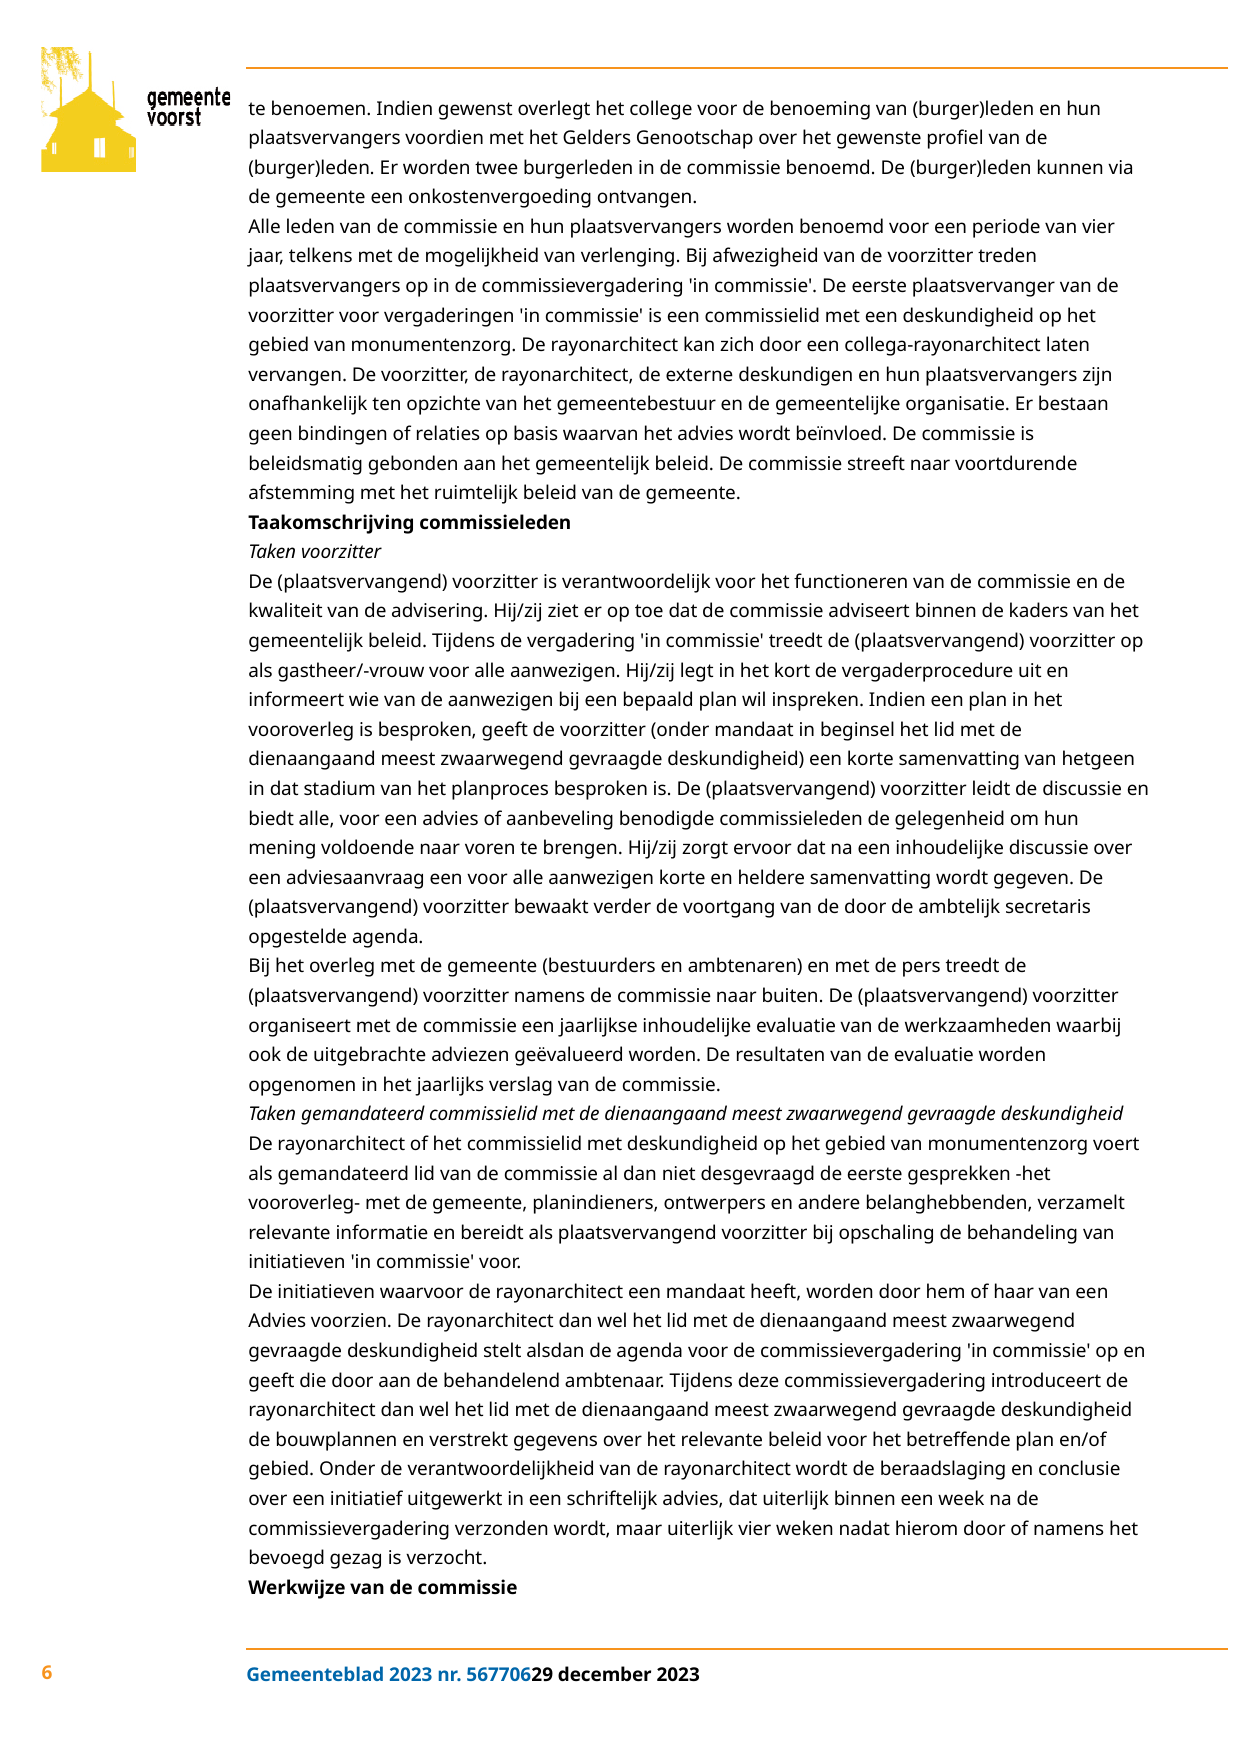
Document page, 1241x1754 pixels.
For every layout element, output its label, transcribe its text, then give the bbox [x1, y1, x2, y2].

text De (plaatsvervangend) voorzitter is verantwoordelijk voor het functioneren van de commissie en de kwaliteit van de advisering. Hij/zij ziet er op toe dat de commissie adviseert binnen de kaders van het gemeentelijk beleid. Tijdens de vergadering 'in commissie' treedt de (plaatsvervangend) voorzitter op als gastheer/-vrouw voor alle aanwezigen. Hij/zij legt in het kort de vergaderprocedure uit en informeert wie van de aanwezigen bij een bepaald plan wil inspreken. Indien een plan in het vooroverleg is besproken, geeft de voorzitter (onder mandaat in beginsel het lid met de dienaangaand meest zwaarwegend gevraagde deskundigheid) een korte samenvatting van hetgeen in dat stadium van het planproces besproken is. De (plaatsvervangend) voorzitter leidt de discussie en biedt alle, voor een advies of aanbeveling benodigde commissieleden de gelegenheid om hun mening voldoende naar voren te brengen. Hij/zij zorgt ervoor dat na een inhoudelijke discussie over een adviesaanvraag een voor alle aanwezigen korte en heldere samenvatting wordt gegeven. De (plaatsvervangend) voorzitter bewaakt verder de voortgang van de door de ambtelijk secretaris opgestelde agenda. [248, 568, 1152, 949]
picture [41, 47, 231, 172]
text Werkwijze van de commissie [248, 1574, 1152, 1600]
text Taken gemandateerd commissielid met de dienaangaand meest zwaarwegend gevraagde deskundigheid [248, 1101, 1152, 1126]
text te benoemen. Indien gewenst overlegt het college voor de benoeming van (burger)leden en hun plaatsvervangers voordien met het Gelders Genootschap over het gewenste profiel van de (burger)leden. Er worden twee burgerleden in de commissie benoemd. De (burger)leden kunnen via de gemeente een onkostenvergoeding ontvangen. [248, 95, 1152, 209]
text Taken voorzitter [248, 538, 1152, 564]
text De initiatieven waarvoor de rayonarchitect een mandaat heeft, worden door hem of haar van een [248, 1278, 1152, 1304]
text De rayonarchitect of het commissielid met deskundigheid op het gebied van monumentenzorg voert als gemandateerd lid van de commissie al dan niet desgevraagd de eerste gesprekken -het vooroverleg- met de gemeente, planindieners, ontwerpers en andere belanghebbenden, verzamelt relevante informatie en bereidt als plaatsvervangend voorzitter bij opschaling de behandeling van initiatieven 'in commissie' voor. [248, 1130, 1152, 1274]
text Advies voorzien. De rayonarchitect dan wel het lid met de dienaangaand meest zwaarwegend gevraagde deskundigheid stelt alsdan de agenda voor de commissievergadering 'in commissie' op en geeft die door aan de behandelend ambtenaar. Tijdens deze commissievergadering introduceert de rayonarchitect dan wel het lid met de dienaangaand meest zwaarwegend gevraagde deskundigheid de bouwplannen en verstrekt gegevens over het relevante beleid voor het betreffende plan en/of gebied. Onder de verantwoordelijkheid van de rayonarchitect wordt de beraadslaging en conclusie over een initiatief uitgewerkt in een schriftelijk advies, dat uiterlijk binnen een week na de commissievergadering verzonden wordt, maar uiterlijk vier weken nadat hierom door of namens het bevoegd gezag is verzocht. [248, 1308, 1152, 1570]
text Alle leden van de commissie en hun plaatsvervangers worden benoemd voor een periode van vier jaar, telkens met de mogelijkheid van verlenging. Bij afwezigheid van de voorzitter treden plaatsvervangers op in de commissievergadering 'in commissie'. De eerste plaatsvervanger van de voorzitter voor vergaderingen 'in commissie' is een commissielid met een deskundigheid op het gebied van monumentenzorg. De rayonarchitect kan zich door een collega-rayonarchitect laten vervangen. De voorzitter, de rayonarchitect, de externe deskundigen en hun plaatsvervangers zijn onafhankelijk ten opzichte van het gemeentebestuur en de gemeentelijke organisatie. Er bestaan geen bindingen of relaties op basis waarvan het advies wordt beïnvloed. De commissie is beleidsmatig gebonden aan het gemeentelijk beleid. De commissie streeft naar voortdurende afstemming met het ruimtelijk beleid van de gemeente. [248, 213, 1152, 505]
text Bij het overleg met de gemeente (bestuurders en ambtenaren) en met de pers treedt de (plaatsvervangend) voorzitter namens de commissie naar buiten. De (plaatsvervangend) voorzitter organiseert met de commissie een jaarlijkse inhoudelijke evaluatie van de werkzaamheden waarbij ook de uitgebrachte adviezen geëvalueerd worden. De resultaten van de evaluatie worden opgenomen in het jaarlijks verslag van de commissie. [248, 953, 1152, 1097]
text Taakomschrijving commissieleden [248, 509, 1152, 535]
